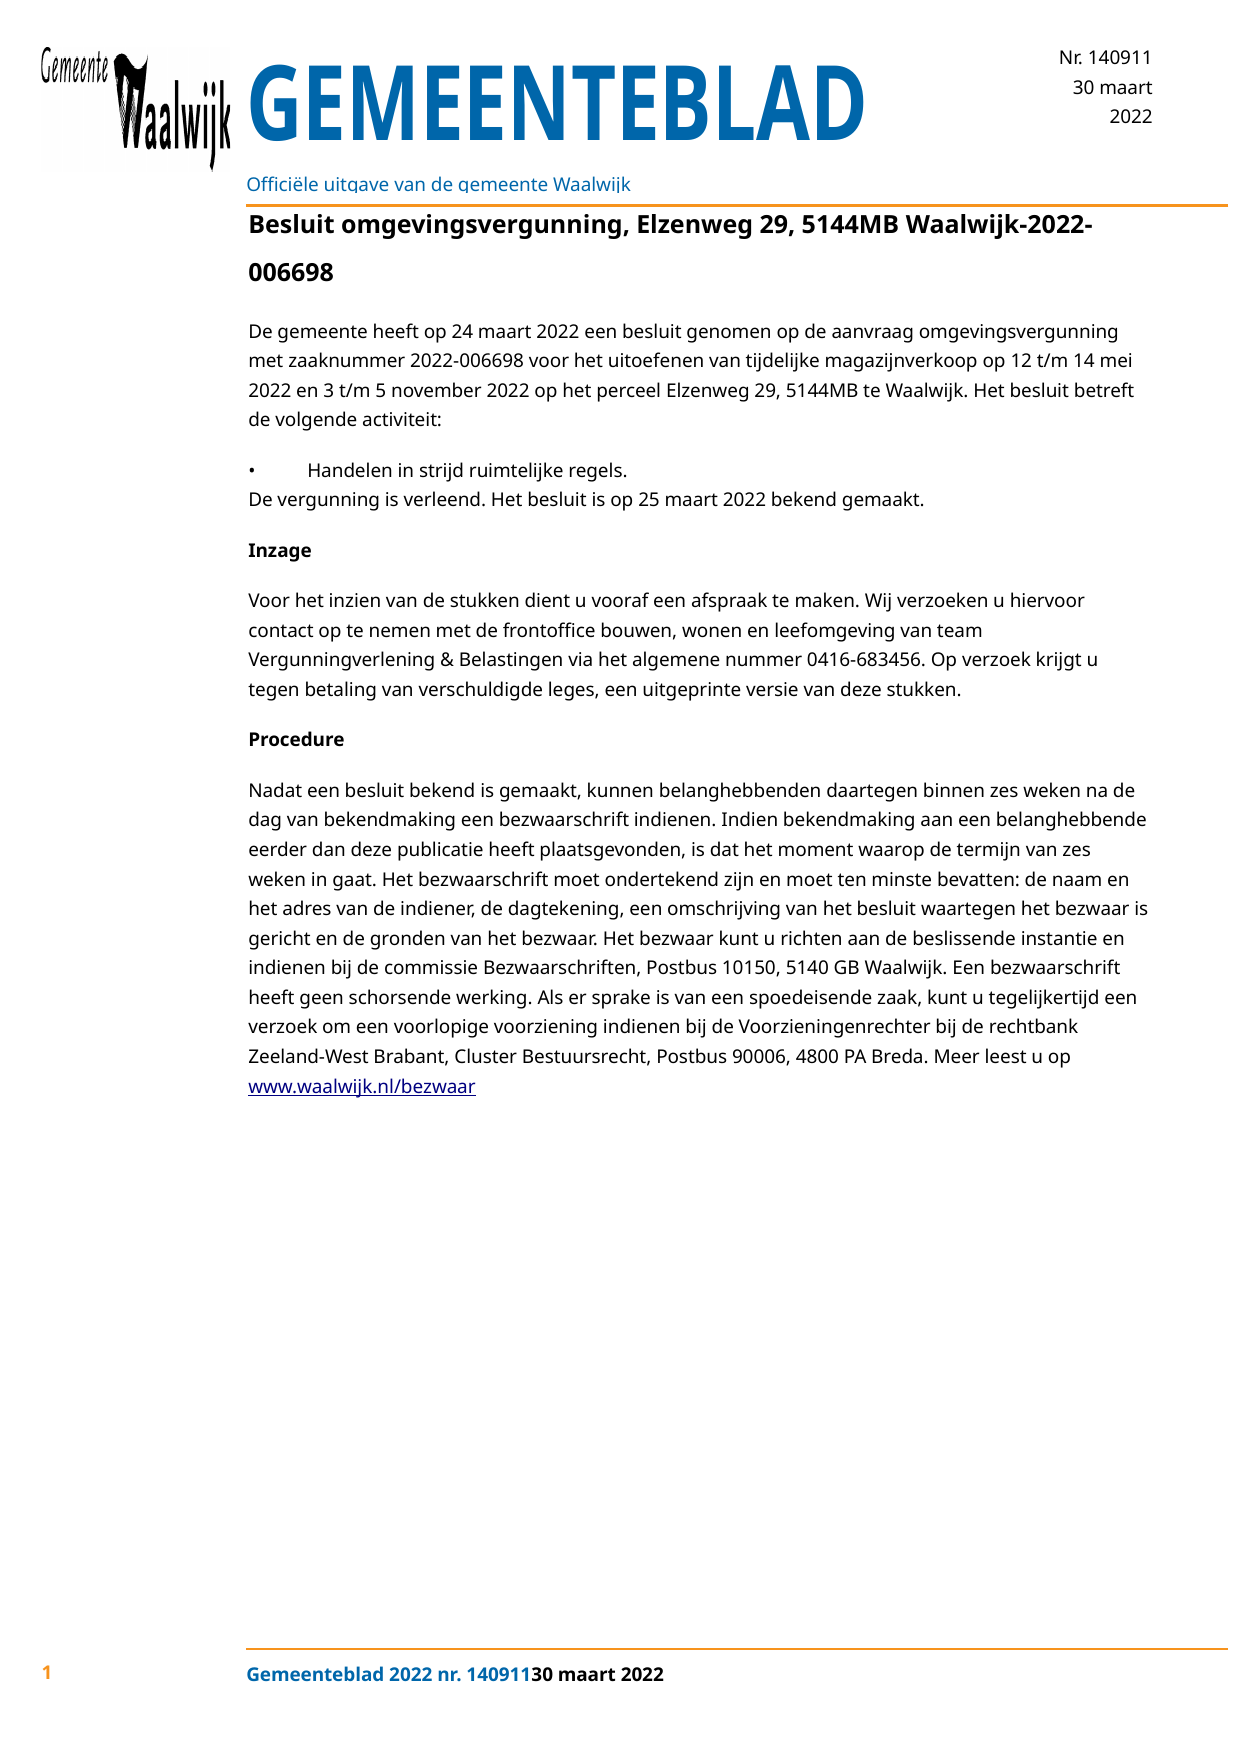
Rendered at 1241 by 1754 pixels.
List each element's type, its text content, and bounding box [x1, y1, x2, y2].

list Handelen in strijd ruimtelijke regels. [248, 457, 1152, 483]
text De vergunning is verleend. Het besluit is op 25 maart 2022 bekend gemaakt. [248, 487, 1152, 512]
text Procedure [248, 727, 1152, 752]
text Voor het inzien van de stukken dient u vooraf een afspraak te maken. Wij verzoeken u hiervoor contact op te nemen met de frontoffice bouwen, wonen en leefomgeving van team Vergunningverlening & Belastingen via het algemene nummer 0416-683456. Op verzoek krijgt u tegen betaling van verschuldigde leges, een uitgeprinte versie van deze stukken. [248, 587, 1152, 702]
picture [41, 47, 231, 172]
text De gemeente heeft op 24 maart 2022 een besluit genomen op de aanvraag omgevingsvergunning met zaaknummer 2022-006698 voor het uitoefenen van tijdelijke magazijnverkoop op 12 t/m 14 mei 2022 en 3 t/m 5 november 2022 op het perceel Elzenweg 29, 5144MB te Waalwijk. Het besluit betreft de volgende activiteit: [248, 318, 1152, 432]
text Besluit omgevingsvergunning, Elzenweg 29, 5144MB Waalwijk-2022-006698 [248, 207, 1152, 288]
text Nadat een besluit bekend is gemaakt, kunnen belanghebbenden daartegen binnen zes weken na de dag van bekendmaking een bezwaarschrift indienen. Indien bekendmaking aan een belanghebbende eerder dan deze publicatie heeft plaatsgevonden, is dat het moment waarop de termijn van zes weken in gaat. Het bezwaarschrift moet ondertekend zijn en moet ten minste bevatten: de naam en het adres van de indiener, de dagtekening, een omschrijving van het besluit waartegen het bezwaar is gericht en de gronden van het bezwaar. Het bezwaar kunt u richten aan de beslissende instantie en indienen bij de commissie Bezwaarschriften, Postbus 10150, 5140 GB Waalwijk. Een bezwaarschrift heeft geen schorsende werking. Als er sprake is van een spoedeisende zaak, kunt u tegelijkertijd een verzoek om een voorlopige voorziening indienen bij de Voorzieningenrechter bij de rechtbank Zeeland-West Brabant, Cluster Bestuursrecht, Postbus 90006, 4800 PA Breda. Meer leest u op www.waalwijk.nl/bezwaar [248, 777, 1152, 1099]
text Inzage [248, 537, 1152, 563]
